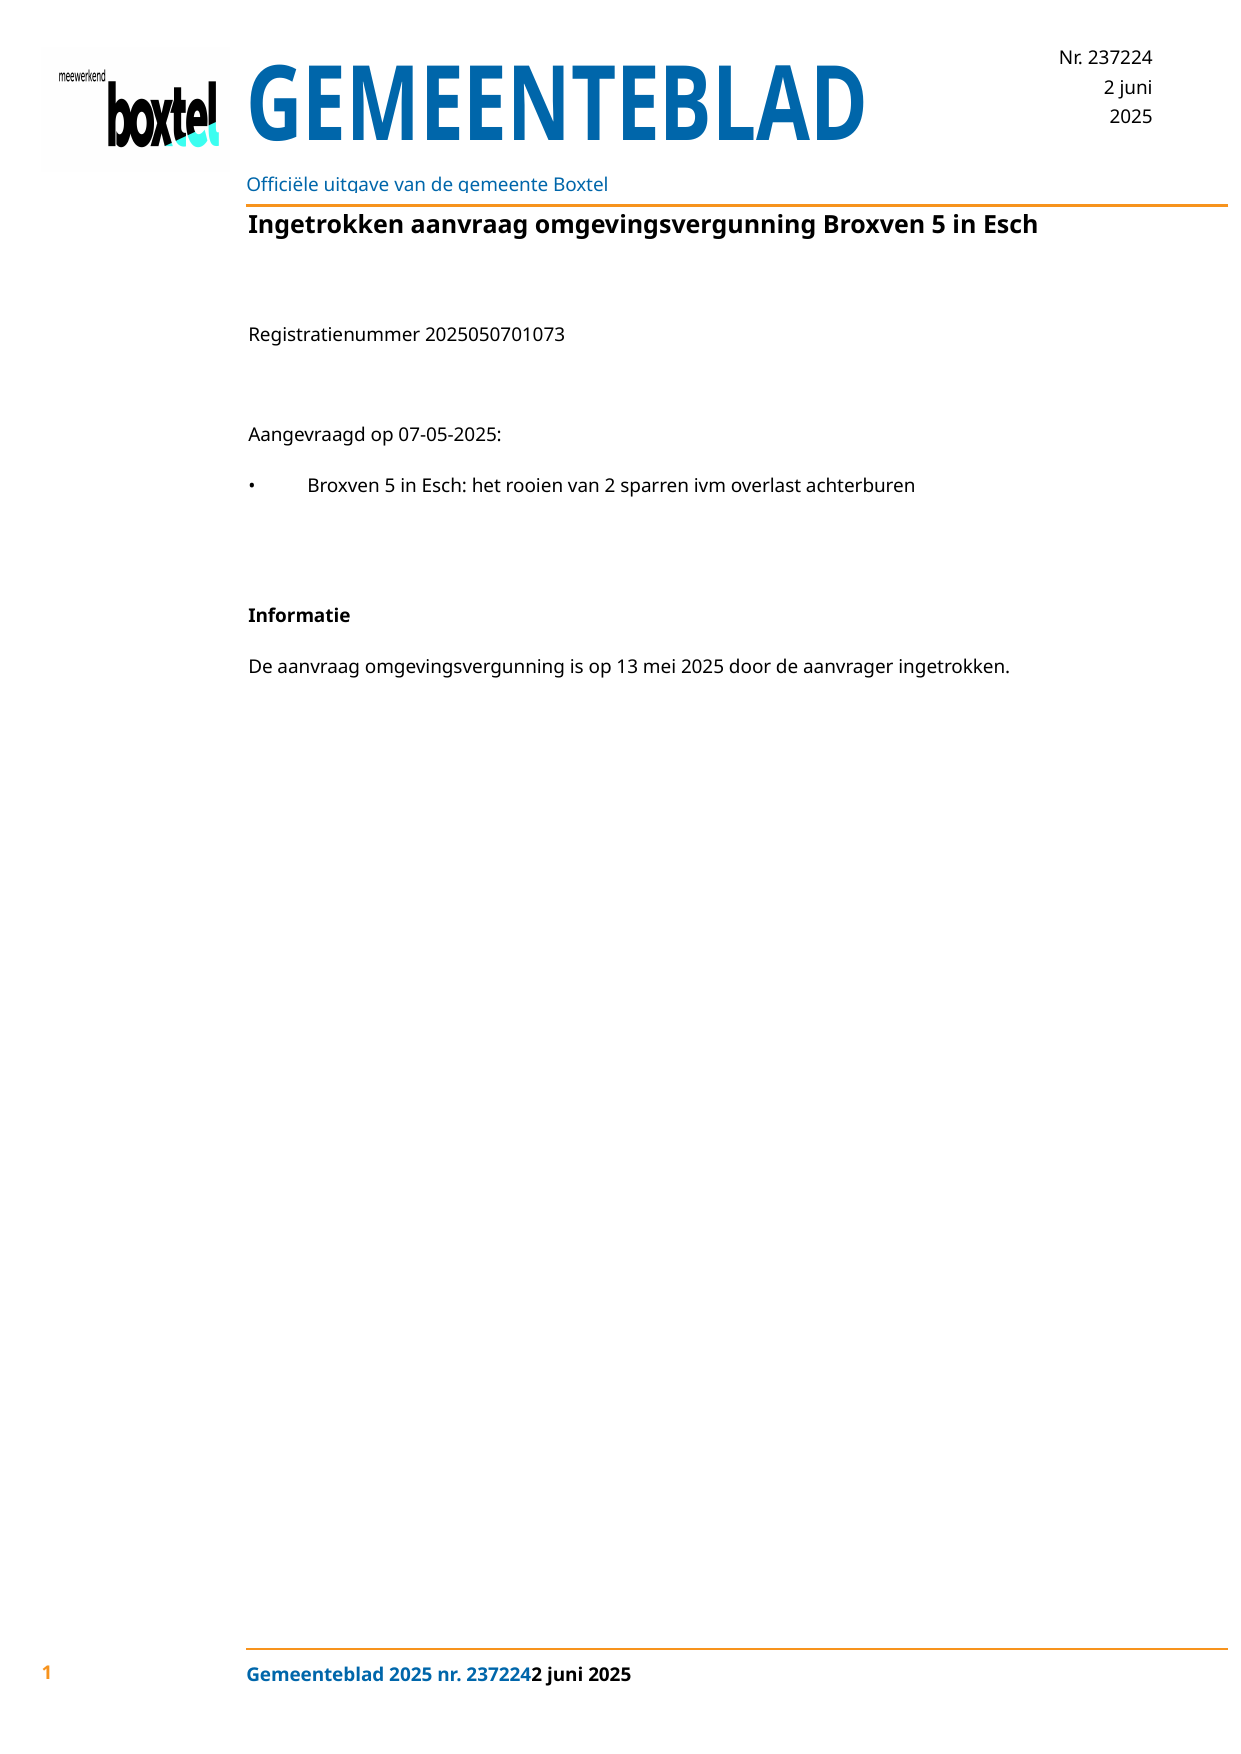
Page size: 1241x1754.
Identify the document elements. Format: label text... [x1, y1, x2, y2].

text De aanvraag omgevingsvergunning is op 13 mei 2025 door de aanvrager ingetrokken. [248, 653, 1152, 678]
picture [41, 47, 231, 172]
list Broxven 5 in Esch: het rooien van 2 sparren ivm overlast achterburen [248, 472, 1152, 498]
text Informatie [248, 602, 1152, 628]
text Ingetrokken aanvraag omgevingsvergunning Broxven 5 in Esch [248, 207, 1152, 241]
text Aangevraagd op 07-05-2025: [248, 422, 1152, 447]
text Registratienummer 2025050701073 [248, 321, 1152, 346]
